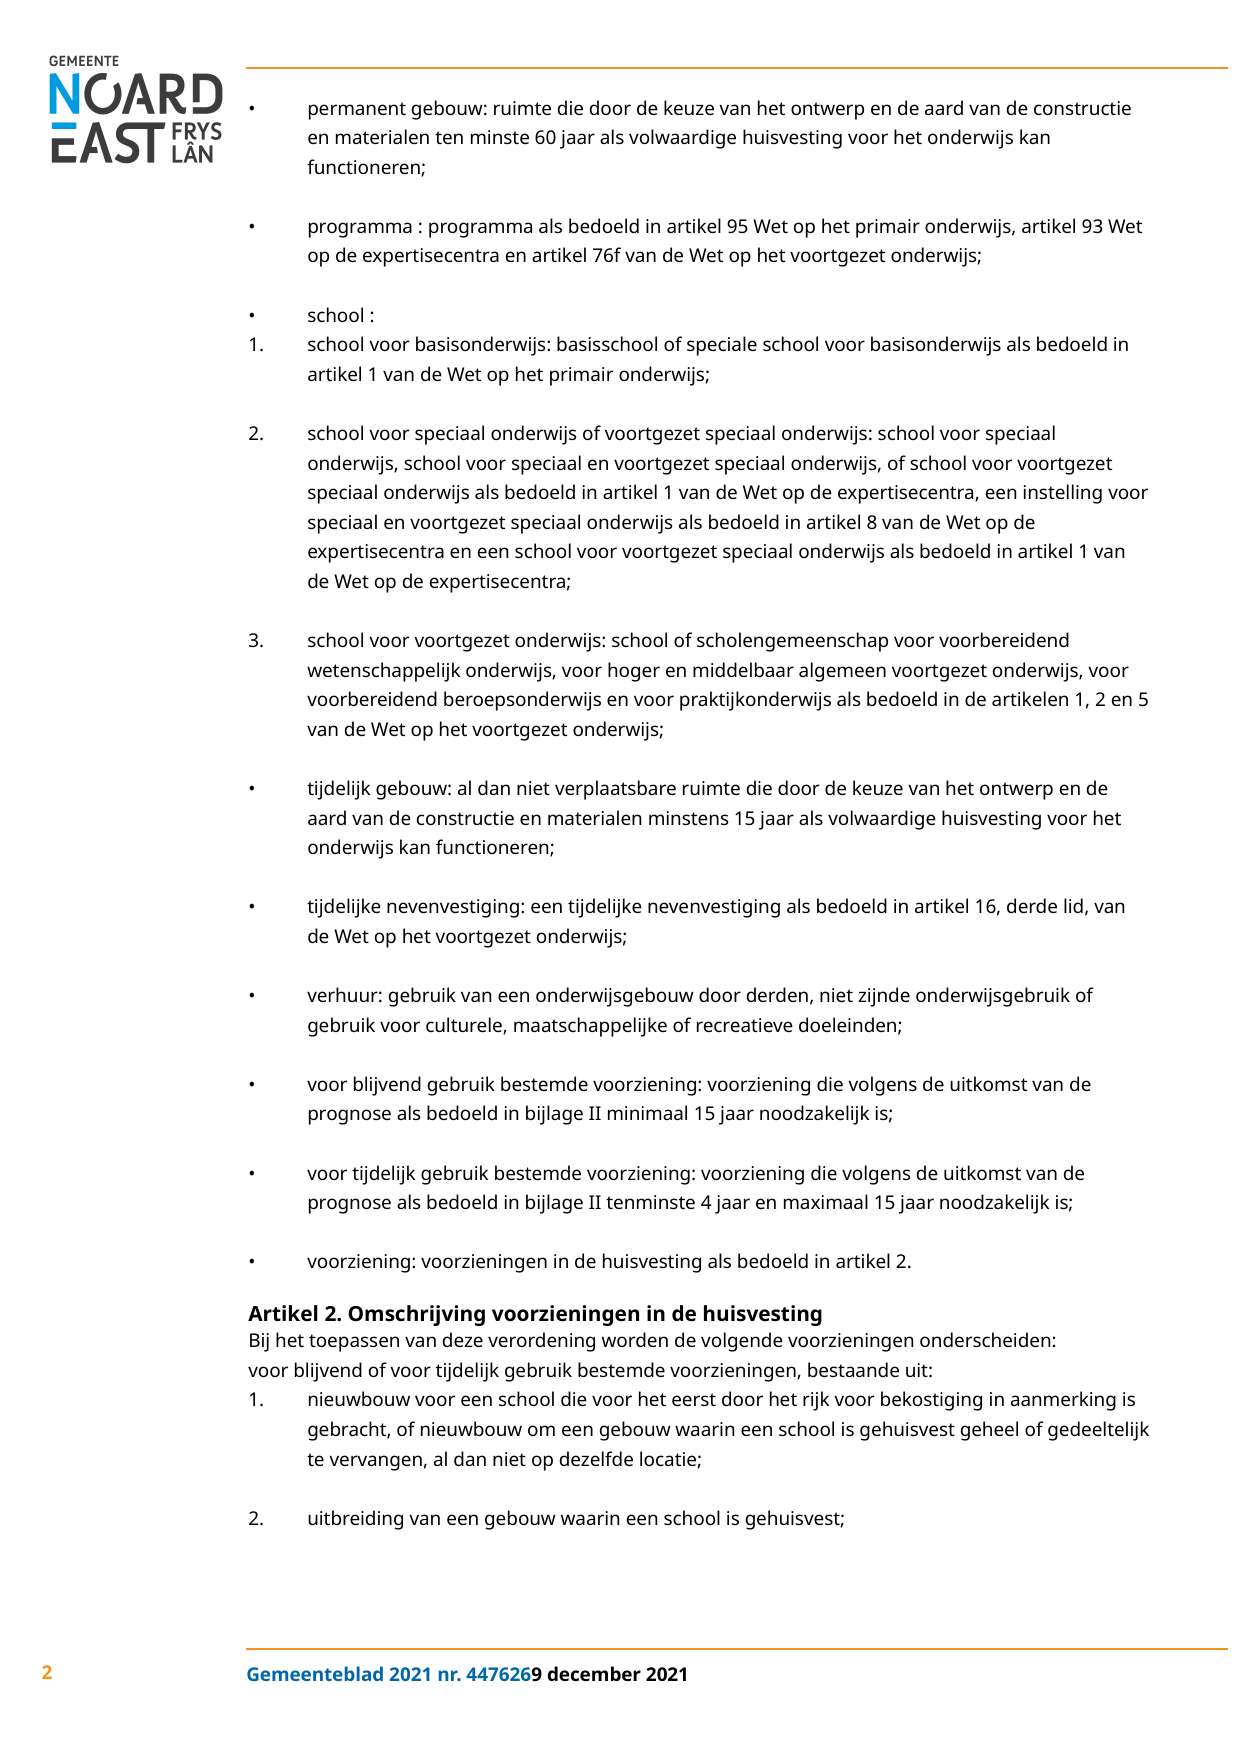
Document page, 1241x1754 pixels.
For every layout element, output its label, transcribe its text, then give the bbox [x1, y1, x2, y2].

list programma : programma als bedoeld in artikel 95 Wet op het primair onderwijs, artikel 93 Wet op de expertisecentra en artikel 76f van de Wet op het voortgezet onderwijs; [248, 213, 1152, 268]
list tijdelijke nevenvestiging: een tijdelijke nevenvestiging als bedoeld in artikel 16, derde lid, van de Wet op het voortgezet onderwijs; [248, 893, 1152, 949]
list permanent gebouw: ruimte die door de keuze van het ontwerp en de aard van de constructie en materialen ten minste 60 jaar als volwaardige huisvesting voor het onderwijs kan functioneren; [248, 95, 1152, 180]
text voor blijvend of voor tijdelijk gebruik bestemde voorzieningen, bestaande uit: [248, 1357, 1152, 1383]
list voorziening: voorzieningen in de huisvesting als bedoeld in artikel 2. [248, 1248, 1152, 1274]
list school voor voortgezet onderwijs: school of scholengemeenschap voor voorbereidend wetenschappelijk onderwijs, voor hoger en middelbaar algemeen voortgezet onderwijs, voor voorbereidend beroepsonderwijs en voor praktijkonderwijs als bedoeld in de artikelen 1, 2 en 5 van de Wet op het voortgezet onderwijs; [248, 627, 1152, 742]
list uitbreiding van een gebouw waarin een school is gehuisvest; [248, 1505, 1152, 1531]
text Artikel 2. Omschrijving voorzieningen in de huisvesting [248, 1299, 1152, 1327]
list verhuur: gebruik van een onderwijsgebouw door derden, niet zijnde onderwijsgebruik of gebruik voor culturele, maatschappelijke of recreatieve doeleinden; [248, 982, 1152, 1038]
list school voor speciaal onderwijs of voortgezet speciaal onderwijs: school voor speciaal onderwijs, school voor speciaal en voortgezet speciaal onderwijs, of school voor voortgezet speciaal onderwijs als bedoeld in artikel 1 van de Wet op de expertisecentra, een instelling voor speciaal en voortgezet speciaal onderwijs als bedoeld in artikel 8 van de Wet op de expertisecentra en een school voor voortgezet speciaal onderwijs als bedoeld in artikel 1 van de Wet op de expertisecentra; [248, 420, 1152, 594]
list school : [248, 302, 1152, 328]
picture [41, 47, 231, 172]
list nieuwbouw voor een school die voor het eerst door het rijk voor bekostiging in aanmerking is gebracht, of nieuwbouw om een gebouw waarin een school is gehuisvest geheel of gedeeltelijk te vervangen, al dan niet op dezelfde locatie; [248, 1387, 1152, 1471]
list voor blijvend gebruik bestemde voorziening: voorziening die volgens de uitkomst van de prognose als bedoeld in bijlage II minimaal 15 jaar noodzakelijk is; [248, 1071, 1152, 1126]
list tijdelijk gebouw: al dan niet verplaatsbare ruimte die door de keuze van het ontwerp en de aard van de constructie en materialen minstens 15 jaar als volwaardige huisvesting voor het onderwijs kan functioneren; [248, 775, 1152, 860]
text Bij het toepassen van deze verordening worden de volgende voorzieningen onderscheiden: [248, 1327, 1152, 1353]
list voor tijdelijk gebruik bestemde voorziening: voorziening die volgens de uitkomst van de prognose als bedoeld in bijlage II tenminste 4 jaar en maximaal 15 jaar noodzakelijk is; [248, 1160, 1152, 1215]
list school voor basisonderwijs: basisschool of speciale school voor basisonderwijs als bedoeld in artikel 1 van de Wet op het primair onderwijs; [248, 331, 1152, 387]
